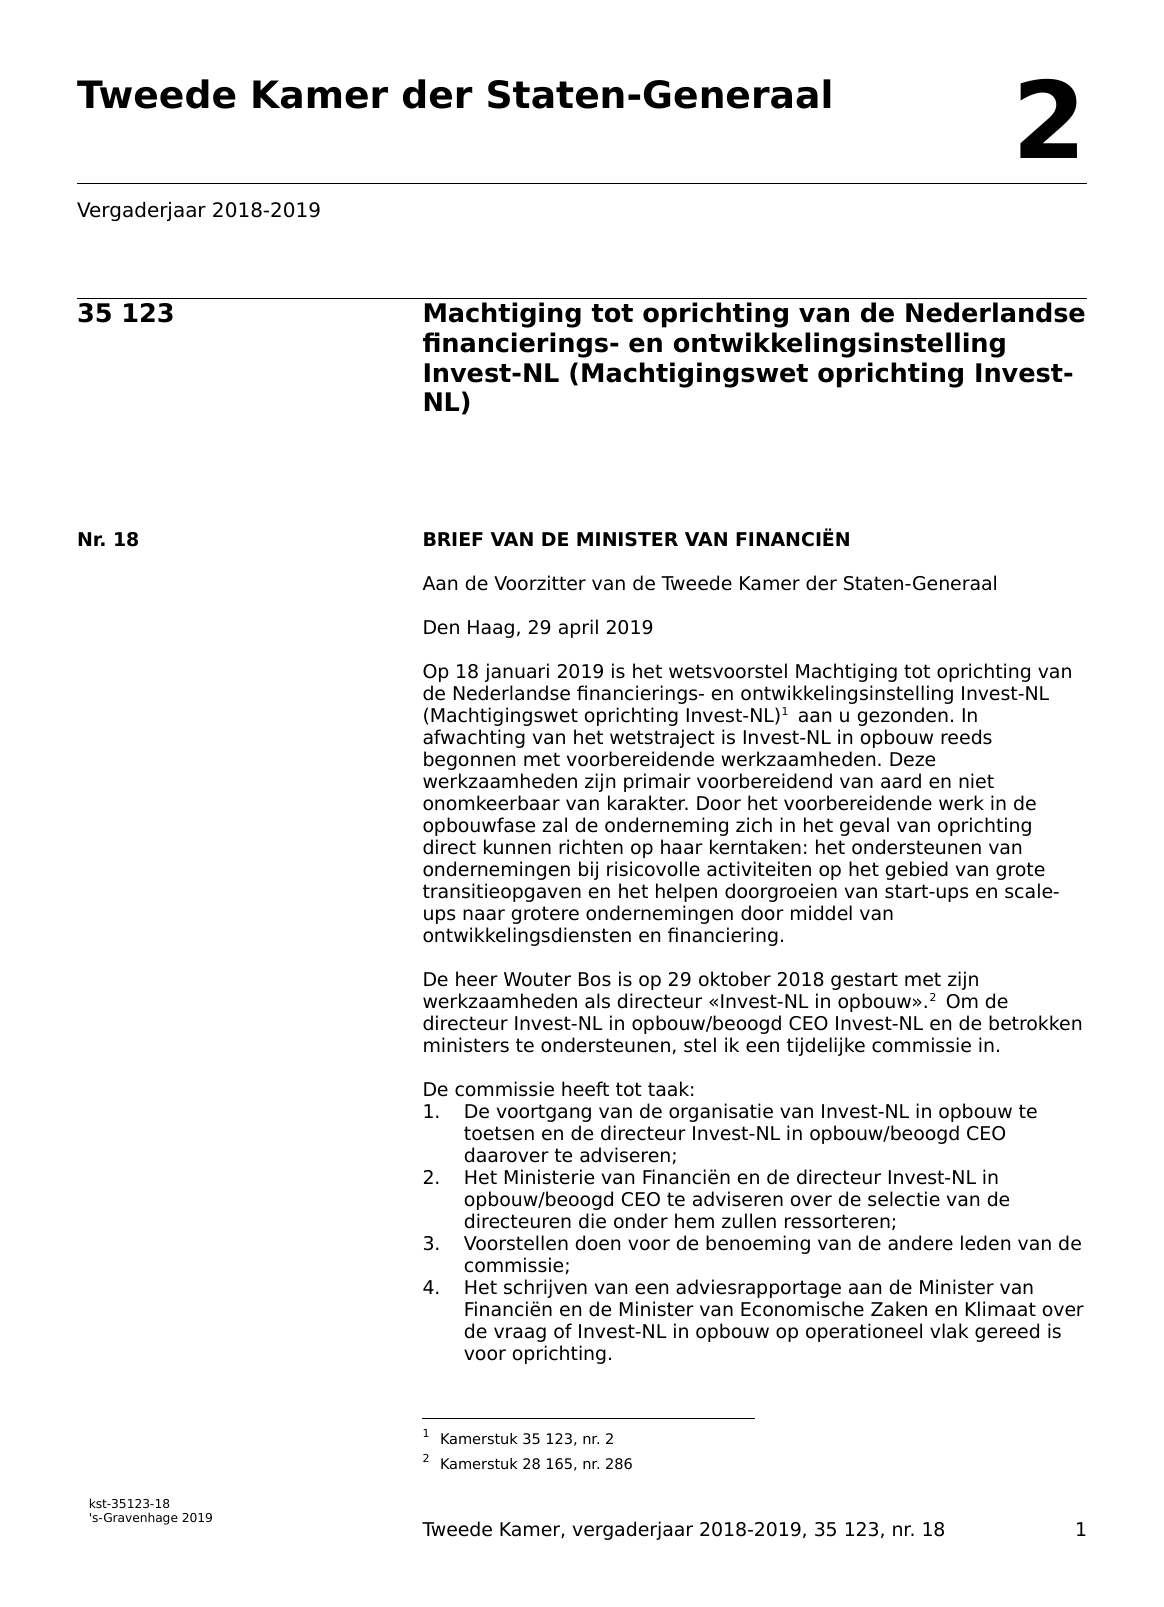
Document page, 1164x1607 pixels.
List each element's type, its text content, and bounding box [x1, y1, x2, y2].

text 1. De voortgang van de organisatie van Invest-NL in opbouw te toetsen en de directeur Invest-NL in opbouw/beoogd CEO daarover te adviseren; [422, 1101, 1087, 1167]
subtitle Nr. 18 BRIEF VAN DE MINISTER VAN FINANCIËN [77, 529, 1087, 551]
text De commissie heeft tot taak: [422, 1079, 1087, 1101]
text Den Haag, 29 april 2019 [422, 617, 1087, 639]
text 3. Voorstellen doen voor de benoeming van de andere leden van de commissie; [422, 1233, 1087, 1277]
text Kamerstuk 28 165, nr. 286 [422, 1452, 1087, 1474]
text Aan de Voorzitter van de Tweede Kamer der Staten-Generaal [422, 573, 1087, 595]
table_header Tweede Kamer der Staten-Generaal [77, 59, 886, 183]
text 2. Het Ministerie van Financiën en de directeur Invest-NL in opbouw/beoogd CEO te adviseren over de selectie van de directeuren die onder hem zullen ressorteren; [422, 1167, 1087, 1233]
text Kamerstuk 35 123, nr. 2 [422, 1427, 1087, 1449]
table_cell Vergaderjaar 2018-2019 [77, 184, 1087, 298]
table_header 2 [886, 59, 1087, 183]
subtitle 35 123 Machtiging tot oprichting van de Nederlandse financierings- en ontwikkelingsinstelling Invest-NL (Machtigingswet oprichting Invest-NL) [77, 299, 1087, 418]
text De heer Wouter Bos is op 29 oktober 2018 gestart met zijn werkzaamheden als directeur «Invest-NL in opbouw». Om de directeur Invest-NL in opbouw/beoogd CEO Invest-NL en de betrokken ministers te ondersteunen, stel ik een tijdelijke commissie in. [422, 969, 1087, 1057]
text Op 18 januari 2019 is het wetsvoorstel Machtiging tot oprichting van de Nederlandse financierings- en ontwikkelingsinstelling Invest-NL (Machtigingswet oprichting Invest-NL) aan u gezonden. In afwachting van het wetstraject is Invest-NL in opbouw reeds begonnen met voorbereidende werkzaamheden. Deze werkzaamheden zijn primair voorbereidend van aard en niet onomkeerbaar van karakter. Door het voorbereidende werk in de opbouwfase zal de onderneming zich in het geval van oprichting direct kunnen richten op haar kerntaken: het ondersteunen van ondernemingen bij risicovolle activiteiten op het gebied van grote transitieopgaven en het helpen doorgroeien van start-ups en scale-ups naar grotere ondernemingen door middel van ontwikkelingsdiensten en financiering. [422, 661, 1087, 947]
text 's-Gravenhage 2019 [88, 1511, 323, 1525]
text kst-35123-18 [88, 1497, 323, 1511]
text 4. Het schrijven van een adviesrapportage aan de Minister van Financiën en de Minister van Economische Zaken en Klimaat over de vraag of Invest-NL in opbouw op operationeel vlak gereed is voor oprichting. [422, 1277, 1087, 1365]
